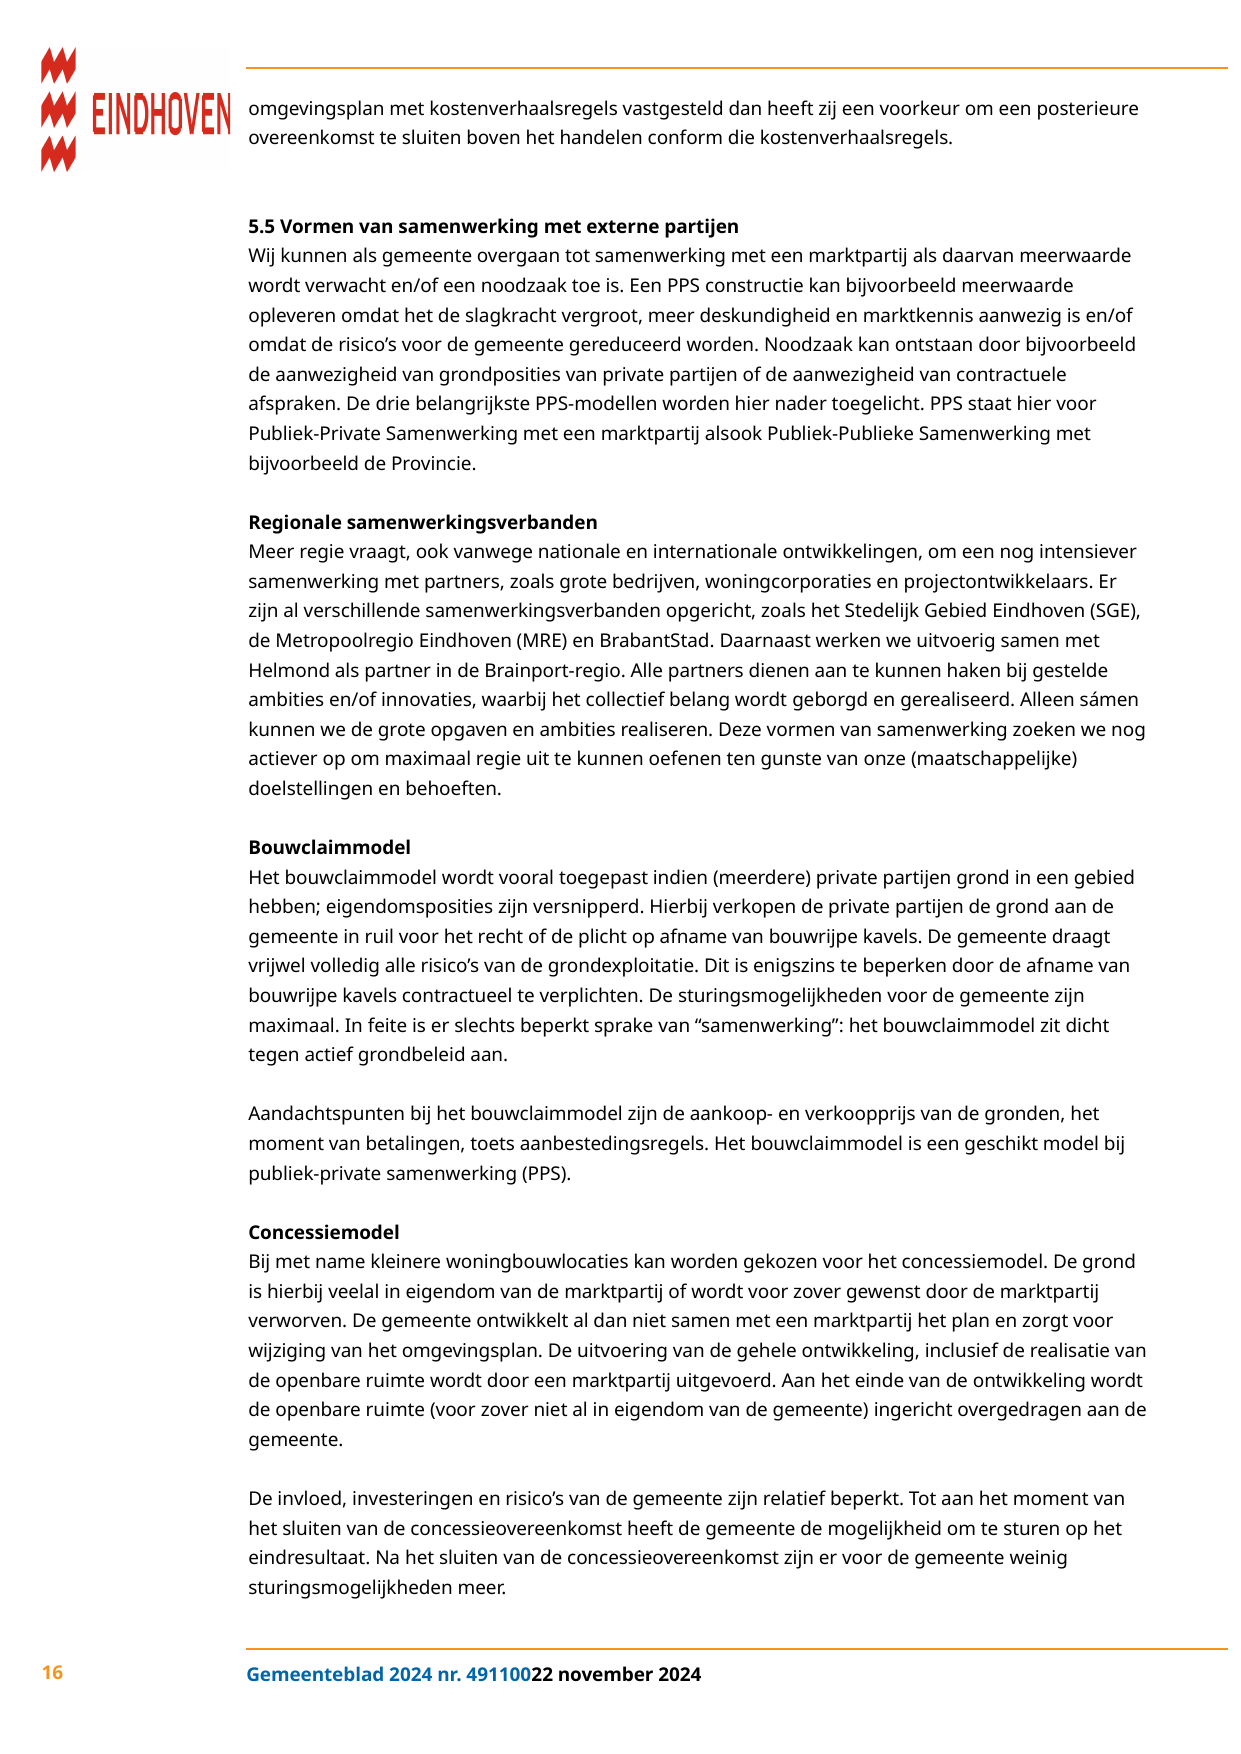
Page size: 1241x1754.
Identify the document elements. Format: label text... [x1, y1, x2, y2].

text omgevingsplan met kostenverhaalsregels vastgesteld dan heeft zij een voorkeur om een posterieure overeenkomst te sluiten boven het handelen conform die kostenverhaalsregels. [248, 95, 1152, 150]
text Bij met name kleinere woningbouwlocaties kan worden gekozen voor het concessiemodel. De grond is hierbij veelal in eigendom van de ­marktpartij of wordt voor zover gewenst door de marktpartij verworven. De gemeente ontwikkelt al dan niet samen met een marktpartij het plan en zorgt voor wijziging van het omgevingsplan. De uitvoering van de gehele ontwikkeling, inclusief de realisatie van de openbare ruimte wordt door een marktpartij uitgevoerd. Aan het einde van de ontwikkeling wordt de openbare ruimte (voor ­zover niet al in eigendom van de gemeente) ­ingericht overgedragen aan de gemeente. [248, 1248, 1152, 1452]
picture [41, 47, 231, 172]
text Concessiemodel [248, 1219, 1152, 1245]
text Aandachtspunten bij het bouwclaimmodel zijn de aankoop- en verkoopprijs van de gronden, het moment van betalingen, toets aanbestedingsregels. Het bouwclaimmodel is een geschikt model bij publiek-private samenwerking (PPS). [248, 1101, 1152, 1186]
text Meer regie vraagt, ook vanwege nationale en internationale ontwikkelingen, om een nog intensiever samenwerking met partners, zoals grote bedrijven, woningcorporaties en projectontwikkelaars. Er zijn al verschillende samenwerkingsverbanden opgericht, zoals het Stedelijk Gebied Eindhoven (SGE), de Metropoolregio Eindhoven (MRE) en BrabantStad. Daarnaast werken we uitvoerig samen met Helmond als partner in de Brainport-regio. Alle partners dienen aan te kunnen haken bij gestelde ambities en/of innovaties, waarbij het collectief belang wordt ­geborgd en gerealiseerd. Alleen sámen kunnen we de grote opgaven en ambities realiseren. Deze vormen van samenwerking zoeken we nog actiever op om maximaal regie uit te kunnen oefenen ten gunste van onze (maatschappelijke) doelstellingen en behoeften. [248, 538, 1152, 801]
text Regionale samenwerkingsverbanden [248, 509, 1152, 535]
text Wij kunnen als gemeente overgaan tot samenwerking met een marktpartij als daarvan meerwaarde wordt verwacht en/of een noodzaak toe is. Een PPS constructie kan bijvoorbeeld meerwaarde opleveren omdat het de slagkracht vergroot, meer deskundigheid en marktkennis aanwezig is en/of omdat de risico’s voor de gemeente gereduceerd worden. Noodzaak kan ontstaan door bijvoorbeeld de aanwezigheid van grondposities van private partijen of de aanwezigheid van contractuele afspraken. De drie belangrijkste PPS-modellen worden hier nader toegelicht. PPS staat hier voor Publiek-Private Samenwerking met een marktpartij alsook Publiek-Publieke Samenwerking met bijvoorbeeld de Provincie. [248, 243, 1152, 476]
text Het bouwclaimmodel wordt vooral toegepast indien (meerdere) private partijen grond in een gebied hebben; eigendomsposities zijn versnipperd. Hierbij verkopen de private partijen de grond aan de gemeente in ruil voor het recht of de plicht op afname van bouwrijpe kavels. De gemeente draagt vrijwel volledig alle risico’s van de grondexploitatie. Dit is enigszins te beperken door de afname van bouwrijpe kavels contractueel te verplichten. De sturingsmogelijkheden voor de gemeente zijn maximaal. In feite is er slechts beperkt sprake van “samenwerking”: het bouwclaimmodel zit dicht tegen actief grondbeleid aan. [248, 864, 1152, 1067]
text Bouwclaimmodel [248, 834, 1152, 860]
text De invloed, investeringen en risico’s van de gemeente zijn relatief beperkt. Tot aan het moment van het sluiten van de concessieovereenkomst heeft de gemeente de mogelijkheid om te sturen op het eindresultaat. Na het sluiten van de concessieovereenkomst zijn er voor de gemeente weinig sturingsmogelijkheden meer. [248, 1485, 1152, 1600]
text 5.5 Vormen van samenwerking met externe partijen [248, 213, 1152, 239]
